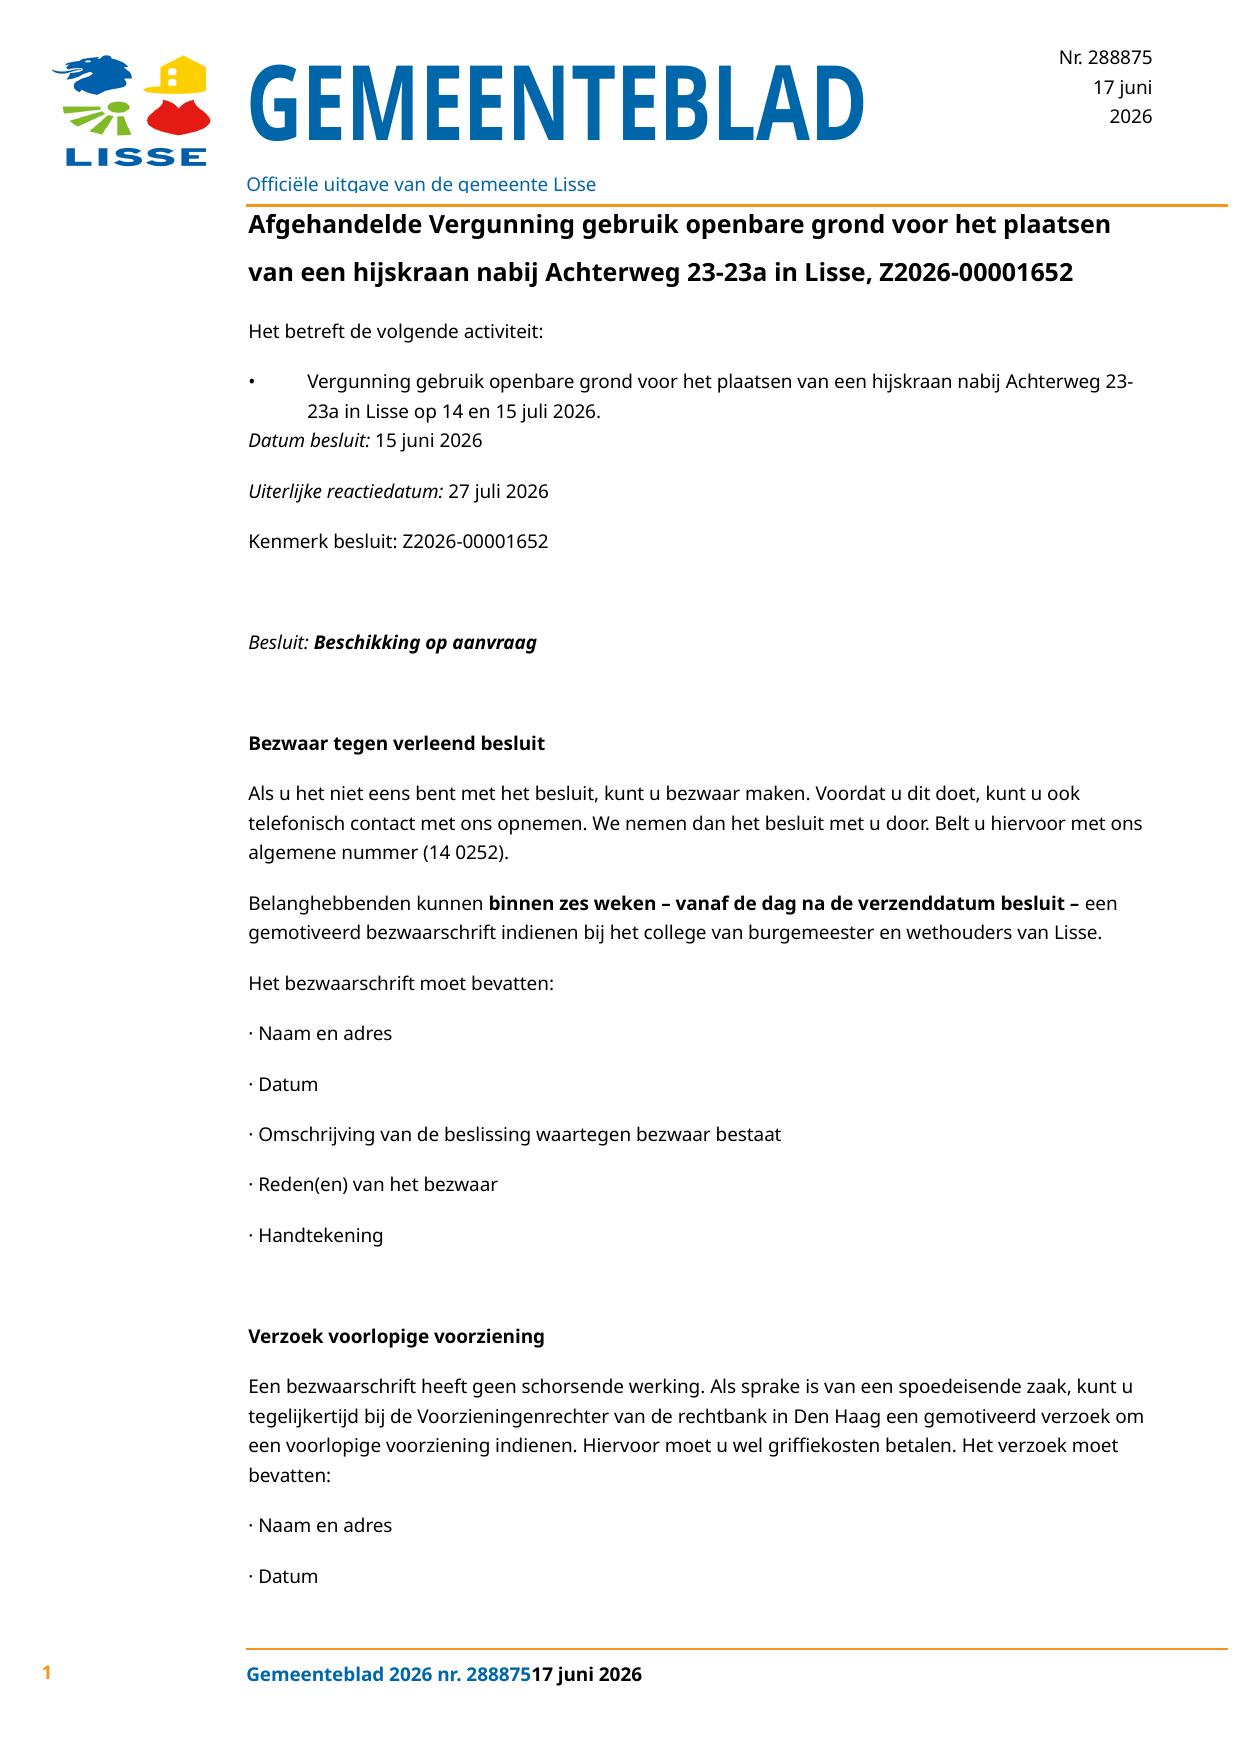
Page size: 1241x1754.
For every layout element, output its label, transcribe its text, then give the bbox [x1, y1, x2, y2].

text · Omschrijving van de beslissing waartegen bezwaar bestaat [248, 1121, 1152, 1147]
text · Datum [248, 1563, 1152, 1589]
text Bezwaar tegen verleend besluit [248, 730, 1152, 756]
text · Naam en adres [248, 1512, 1152, 1538]
text Datum besluit: 15 juni 2026 [248, 427, 1152, 453]
text Het betreft de volgende activiteit: [248, 318, 1152, 344]
text · Handtekening [248, 1222, 1152, 1248]
text Afgehandelde Vergunning gebruik openbare grond voor het plaatsen van een hijskraan nabij Achterweg 23-23a in Lisse, Z2026-00001652 [248, 207, 1152, 288]
text Kenmerk besluit: Z2026-00001652 [248, 528, 1152, 554]
text · Reden(en) van het bezwaar [248, 1172, 1152, 1197]
text Uiterlijke reactiedatum: 27 juli 2026 [248, 478, 1152, 504]
text · Naam en adres [248, 1020, 1152, 1046]
text Als u het niet eens bent met het besluit, kunt u bezwaar maken. Voordat u dit doet, kunt u ook telefonisch contact met ons opnemen. We nemen dan het besluit met u door. Belt u hiervoor met ons algemene nummer (14 0252). [248, 780, 1152, 865]
text Besluit: Beschikking op aanvraag [248, 629, 1152, 655]
text · Datum [248, 1071, 1152, 1097]
picture [41, 47, 231, 172]
list Vergunning gebruik openbare grond voor het plaatsen van een hijskraan nabij Achterweg 23-23a in Lisse op 14 en 15 juli 2026. [248, 368, 1152, 424]
text Het bezwaarschrift moet bevatten: [248, 970, 1152, 996]
text Verzoek voorlopige voorziening [248, 1323, 1152, 1349]
text Belanghebbenden kunnen binnen zes weken – vanaf de dag na de verzenddatum besluit – een gemotiveerd bezwaarschrift indienen bij het college van burgemeester en wethouders van Lisse. [248, 890, 1152, 945]
text Een bezwaarschrift heeft geen schorsende werking. Als sprake is van een spoedeisende zaak, kunt u tegelijkertijd bij de Voorzieningenrechter van de rechtbank in Den Haag een gemotiveerd verzoek om een voorlopige voorziening indienen. Hiervoor moet u wel griffiekosten betalen. Het verzoek moet bevatten: [248, 1373, 1152, 1488]
